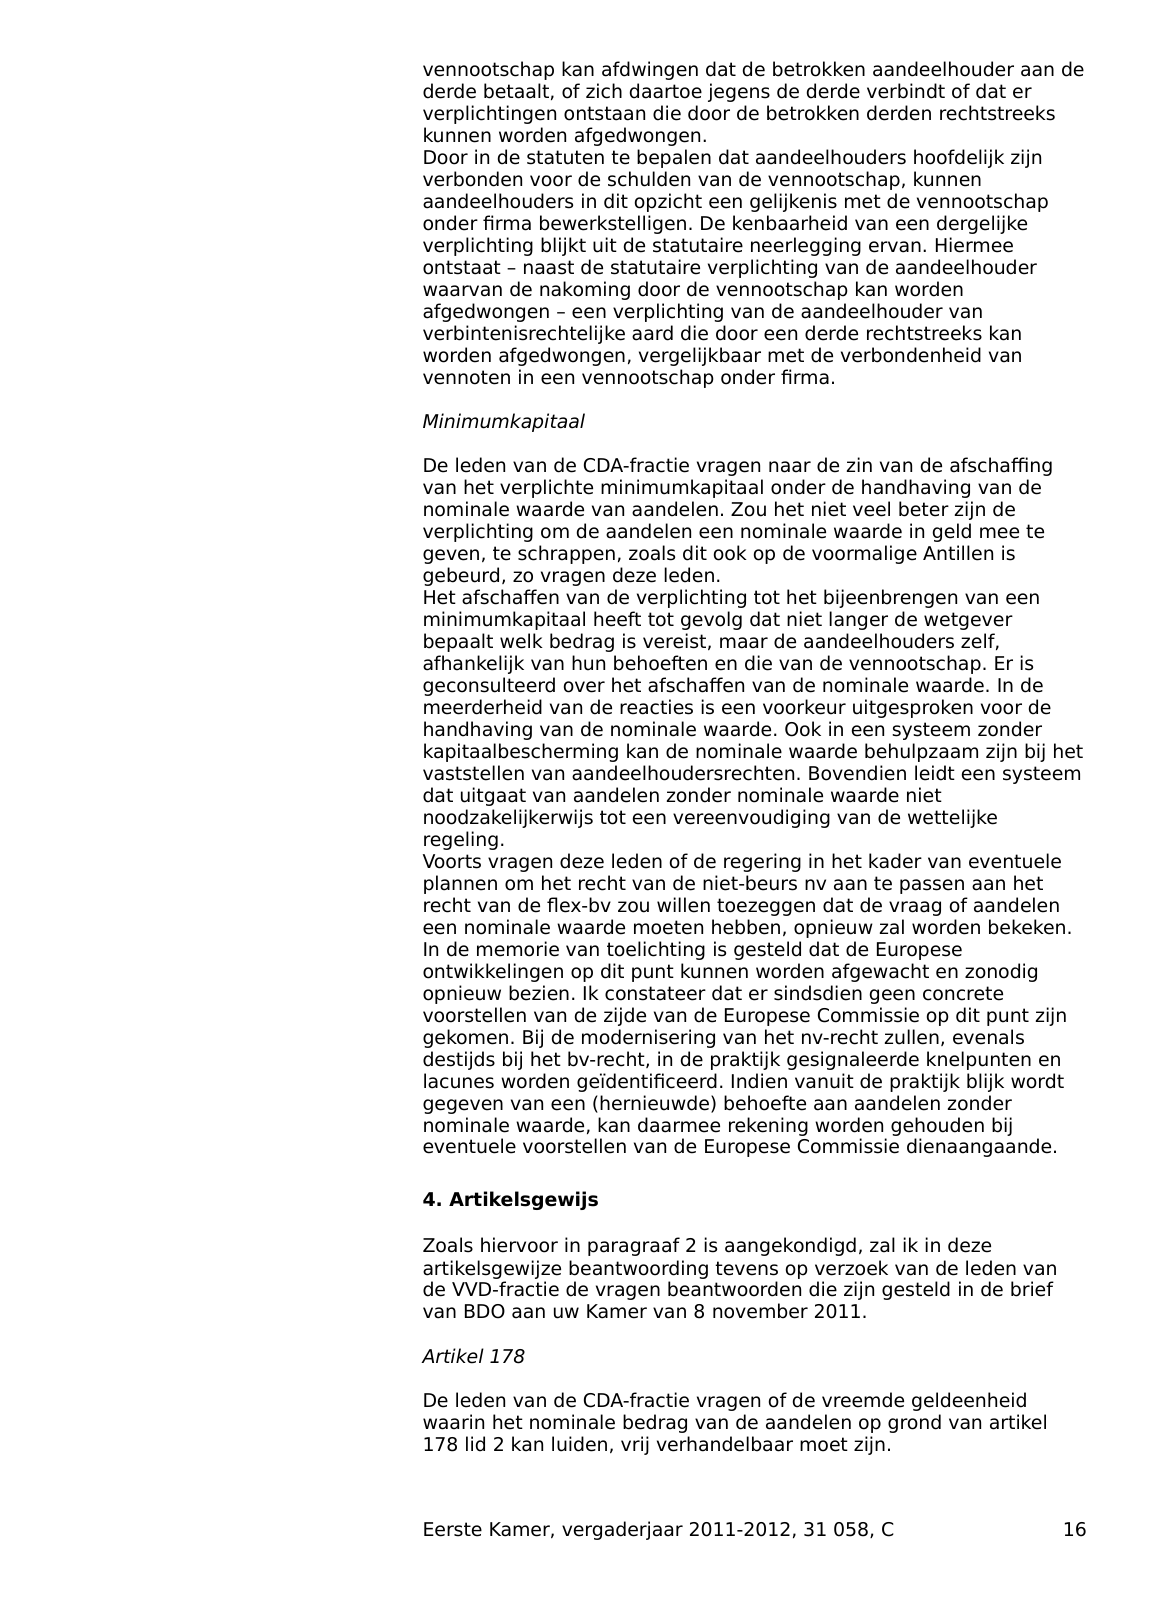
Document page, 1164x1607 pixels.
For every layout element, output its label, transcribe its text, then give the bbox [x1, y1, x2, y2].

text Door in de statuten te bepalen dat aandeelhouders hoofdelijk zijn verbonden voor de schulden van de vennootschap, kunnen aandeelhouders in dit opzicht een gelijkenis met de vennootschap onder firma bewerkstelligen. De kenbaarheid van een dergelijke verplichting blijkt uit de statutaire neerlegging ervan. Hiermee ontstaat – naast de statutaire verplichting van de aandeelhouder waarvan de nakoming door de vennootschap kan worden afgedwongen – een verplichting van de aandeelhouder van verbintenisrechtelijke aard die door een derde rechtstreeks kan worden afgedwongen, vergelijkbaar met de verbondenheid van vennoten in een vennootschap onder firma. [422, 147, 1087, 389]
text vennootschap kan afdwingen dat de betrokken aandeelhouder aan de derde betaalt, of zich daartoe jegens de derde verbindt of dat er verplichtingen ontstaan die door de betrokken derden rechtstreeks kunnen worden afgedwongen. [422, 59, 1087, 147]
text De leden van de CDA-fractie vragen naar de zin van de afschaffing van het verplichte minimumkapitaal onder de handhaving van de nominale waarde van aandelen. Zou het niet veel beter zijn de verplichting om de aandelen een nominale waarde in geld mee te geven, te schrappen, zoals dit ook op de voormalige Antillen is gebeurd, zo vragen deze leden. [422, 455, 1087, 587]
text In de memorie van toelichting is gesteld dat de Europese ontwikkelingen op dit punt kunnen worden afgewacht en zonodig opnieuw bezien. Ik constateer dat er sindsdien geen concrete voorstellen van de zijde van de Europese Commissie op dit punt zijn gekomen. Bij de modernisering van het nv-recht zullen, evenals destijds bij het bv-recht, in de praktijk gesignaleerde knelpunten en lacunes worden geïdentificeerd. Indien vanuit de praktijk blijk wordt gegeven van een (hernieuwde) behoefte aan aandelen zonder nominale waarde, kan daarmee rekening worden gehouden bij eventuele voorstellen van de Europese Commissie dienaangaande. [422, 939, 1087, 1158]
subtitle Artikel 178 [422, 1346, 1087, 1367]
text Het afschaffen van de verplichting tot het bijeenbrengen van een minimumkapitaal heeft tot gevolg dat niet langer de wetgever bepaalt welk bedrag is vereist, maar de aandeelhouders zelf, afhankelijk van hun behoeften en die van de vennootschap. Er is geconsulteerd over het afschaffen van de nominale waarde. In de meerderheid van de reacties is een voorkeur uitgesproken voor de handhaving van de nominale waarde. Ook in een systeem zonder kapitaalbescherming kan de nominale waarde behulpzaam zijn bij het vaststellen van aandeelhoudersrechten. Bovendien leidt een systeem dat uitgaat van aandelen zonder nominale waarde niet noodzakelijkerwijs tot een vereenvoudiging van de wettelijke regeling. [422, 587, 1087, 851]
text De leden van de CDA-fractie vragen of de vreemde geldeenheid waarin het nominale bedrag van de aandelen op grond van artikel 178 lid 2 kan luiden, vrij verhandelbaar moet zijn. [422, 1390, 1087, 1456]
text Voorts vragen deze leden of de regering in het kader van eventuele plannen om het recht van de niet-beurs nv aan te passen aan het recht van de flex-bv zou willen toezeggen dat de vraag of aandelen een nominale waarde moeten hebben, opnieuw zal worden bekeken. [422, 851, 1087, 939]
subtitle 4. Artikelsgewijs [422, 1188, 1087, 1210]
subtitle Minimumkapitaal [422, 411, 1087, 433]
text Zoals hiervoor in paragraaf 2 is aangekondigd, zal ik in deze artikelsgewijze beantwoording tevens op verzoek van de leden van de VVD-fractie de vragen beantwoorden die zijn gesteld in de brief van BDO aan uw Kamer van 8 november 2011. [422, 1235, 1087, 1323]
